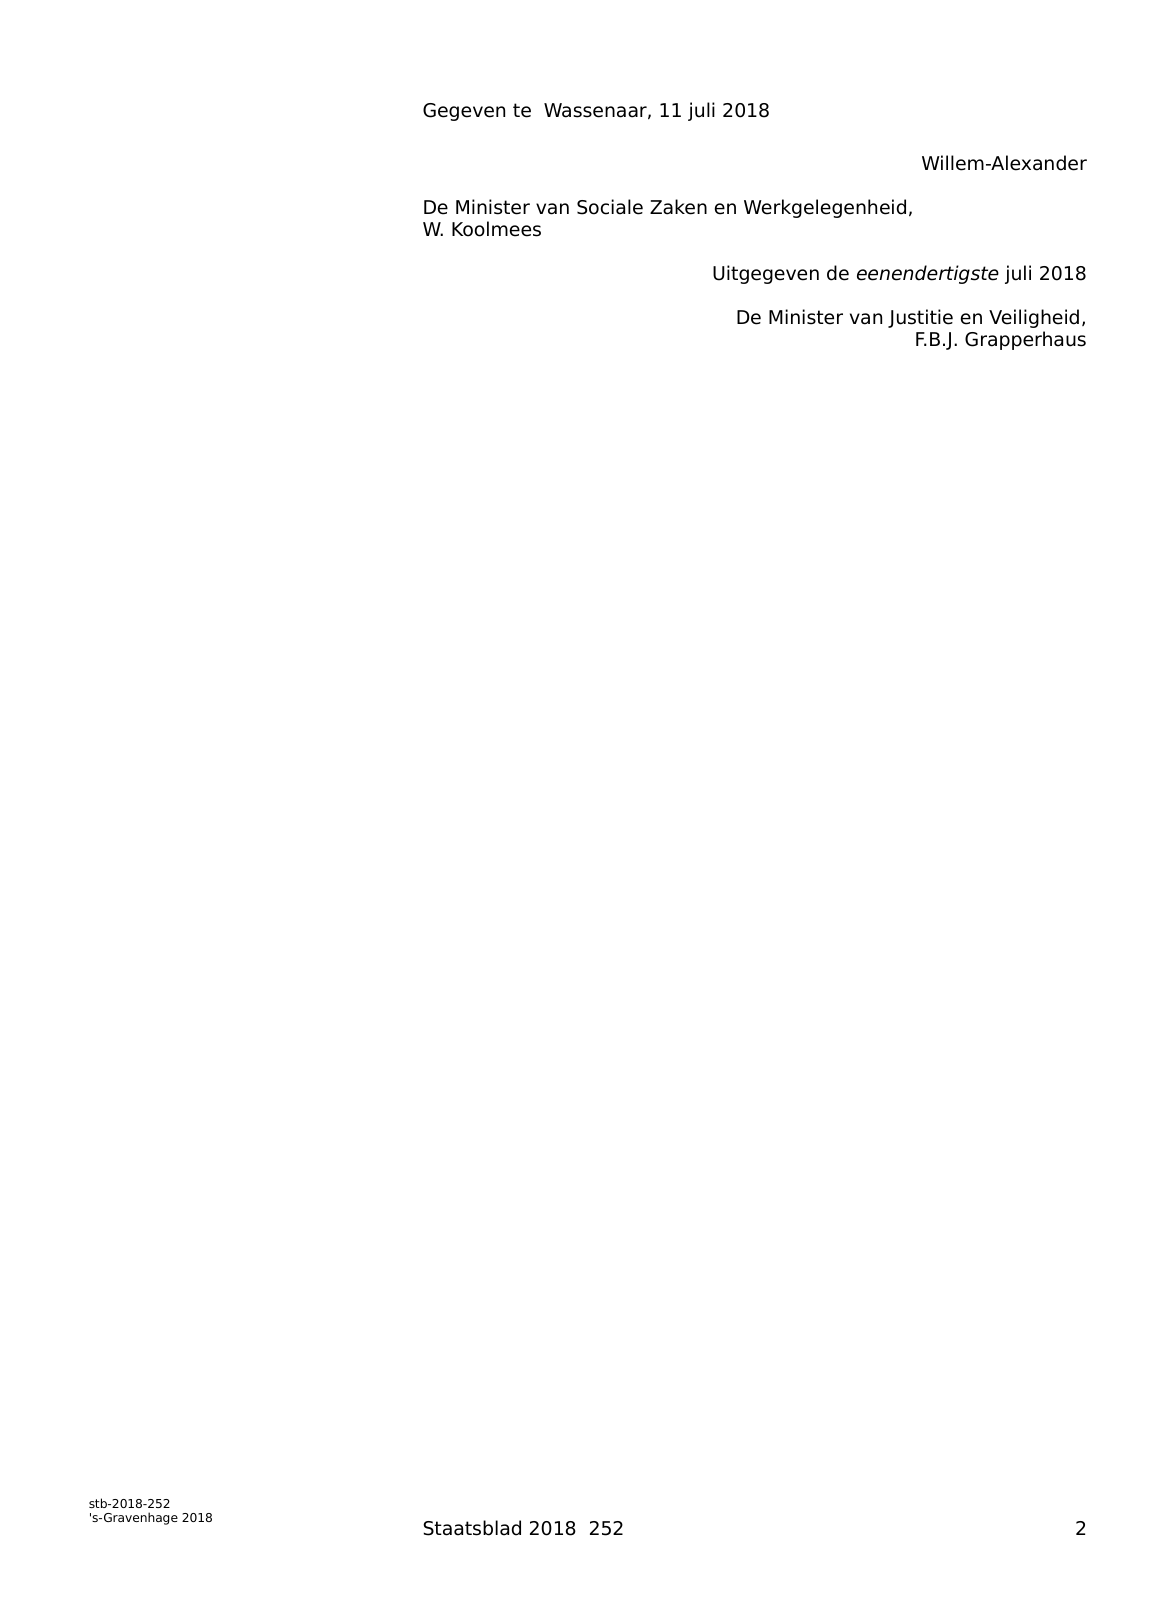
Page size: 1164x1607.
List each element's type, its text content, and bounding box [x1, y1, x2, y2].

text stb-2018-252 [88, 1497, 323, 1511]
text De Minister van Sociale Zaken en Werkgelegenheid, W. Koolmees [422, 197, 1087, 241]
text 's-Gravenhage 2018 [88, 1511, 323, 1525]
text De Minister van Justitie en Veiligheid, F.B.J. Grapperhaus [422, 307, 1087, 351]
text Gegeven te Wassenaar, 11 juli 2018 [422, 100, 1087, 122]
text Uitgegeven de eenendertigste juli 2018 [422, 263, 1087, 285]
text Willem-Alexander [422, 152, 1087, 174]
